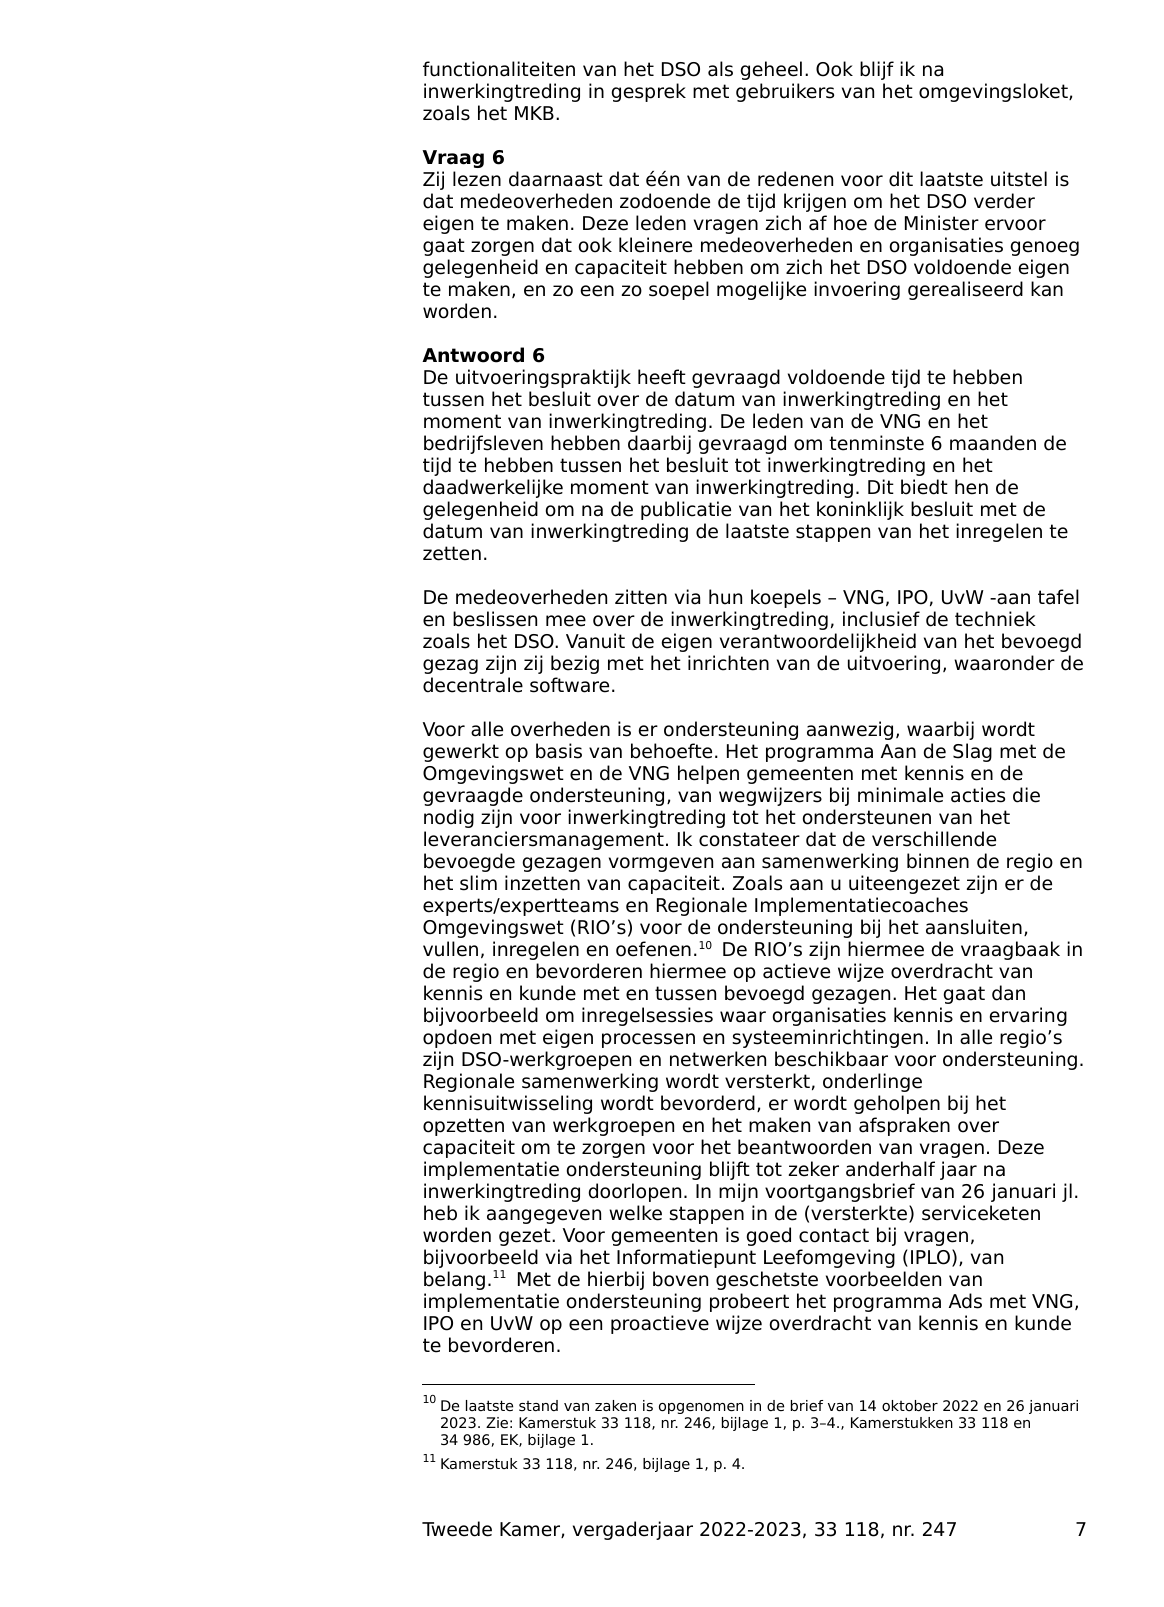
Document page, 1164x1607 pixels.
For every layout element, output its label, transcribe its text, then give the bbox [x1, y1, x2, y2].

text De laatste stand van zaken is opgenomen in de brief van 14 oktober 2022 en 26 januari 2023. Zie: Kamerstuk 33 118, nr. 246, bijlage 1, p. 3–4., Kamerstukken 33 118 en 34 986, EK, bijlage 1. [422, 1393, 1087, 1449]
text De uitvoeringspraktijk heeft gevraagd voldoende tijd te hebben tussen het besluit over de datum van inwerkingtreding en het moment van inwerkingtreding. De leden van de VNG en het bedrijfsleven hebben daarbij gevraagd om tenminste 6 maanden de tijd te hebben tussen het besluit tot inwerkingtreding en het daadwerkelijke moment van inwerkingtreding. Dit biedt hen de gelegenheid om na de publicatie van het koninklijk besluit met de datum van inwerkingtreding de laatste stappen van het inregelen te zetten. [422, 367, 1087, 565]
text Kamerstuk 33 118, nr. 246, bijlage 1, p. 4. [422, 1452, 1087, 1474]
text De medeoverheden zitten via hun koepels – VNG, IPO, UvW -aan tafel en beslissen mee over de inwerkingtreding, inclusief de techniek zoals het DSO. Vanuit de eigen verantwoordelijkheid van het bevoegd gezag zijn zij bezig met het inrichten van de uitvoering, waaronder de decentrale software. [422, 587, 1087, 697]
text functionaliteiten van het DSO als geheel. Ook blijf ik na inwerkingtreding in gesprek met gebruikers van het omgevingsloket, zoals het MKB. [422, 59, 1087, 125]
text Voor alle overheden is er ondersteuning aanwezig, waarbij wordt gewerkt op basis van behoefte. Het programma Aan de Slag met de Omgevingswet en de VNG helpen gemeenten met kennis en de gevraagde ondersteuning, van wegwijzers bij minimale acties die nodig zijn voor inwerkingtreding tot het ondersteunen van het leveranciersmanagement. Ik constateer dat de verschillende bevoegde gezagen vormgeven aan samenwerking binnen de regio en het slim inzetten van capaciteit. Zoals aan u uiteengezet zijn er de experts/expertteams en Regionale Implementatiecoaches Omgevingswet (RIO’s) voor de ondersteuning bij het aansluiten, vullen, inregelen en oefenen. De RIO’s zijn hiermee de vraagbaak in de regio en bevorderen hiermee op actieve wijze overdracht van kennis en kunde met en tussen bevoegd gezagen. Het gaat dan bijvoorbeeld om inregelsessies waar organisaties kennis en ervaring opdoen met eigen processen en systeeminrichtingen. In alle regio’s zijn DSO-werkgroepen en netwerken beschikbaar voor ondersteuning. Regionale samenwerking wordt versterkt, onderlinge kennisuitwisseling wordt bevorderd, er wordt geholpen bij het opzetten van werkgroepen en het maken van afspraken over capaciteit om te zorgen voor het beantwoorden van vragen. Deze implementatie ondersteuning blijft tot zeker anderhalf jaar na inwerkingtreding doorlopen. In mijn voortgangsbrief van 26 januari jl. heb ik aangegeven welke stappen in de (versterkte) serviceketen worden gezet. Voor gemeenten is goed contact bij vragen, bijvoorbeeld via het Informatiepunt Leefomgeving (IPLO), van belang. Met de hierbij boven geschetste voorbeelden van implementatie ondersteuning probeert het programma Ads met VNG, IPO en UvW op een proactieve wijze overdracht van kennis en kunde te bevorderen. [422, 719, 1087, 1357]
text Vraag 6 [422, 147, 1087, 169]
text Antwoord 6 [422, 345, 1087, 367]
text Zij lezen daarnaast dat één van de redenen voor dit laatste uitstel is dat medeoverheden zodoende de tijd krijgen om het DSO verder eigen te maken. Deze leden vragen zich af hoe de Minister ervoor gaat zorgen dat ook kleinere medeoverheden en organisaties genoeg gelegenheid en capaciteit hebben om zich het DSO voldoende eigen te maken, en zo een zo soepel mogelijke invoering gerealiseerd kan worden. [422, 169, 1087, 323]
